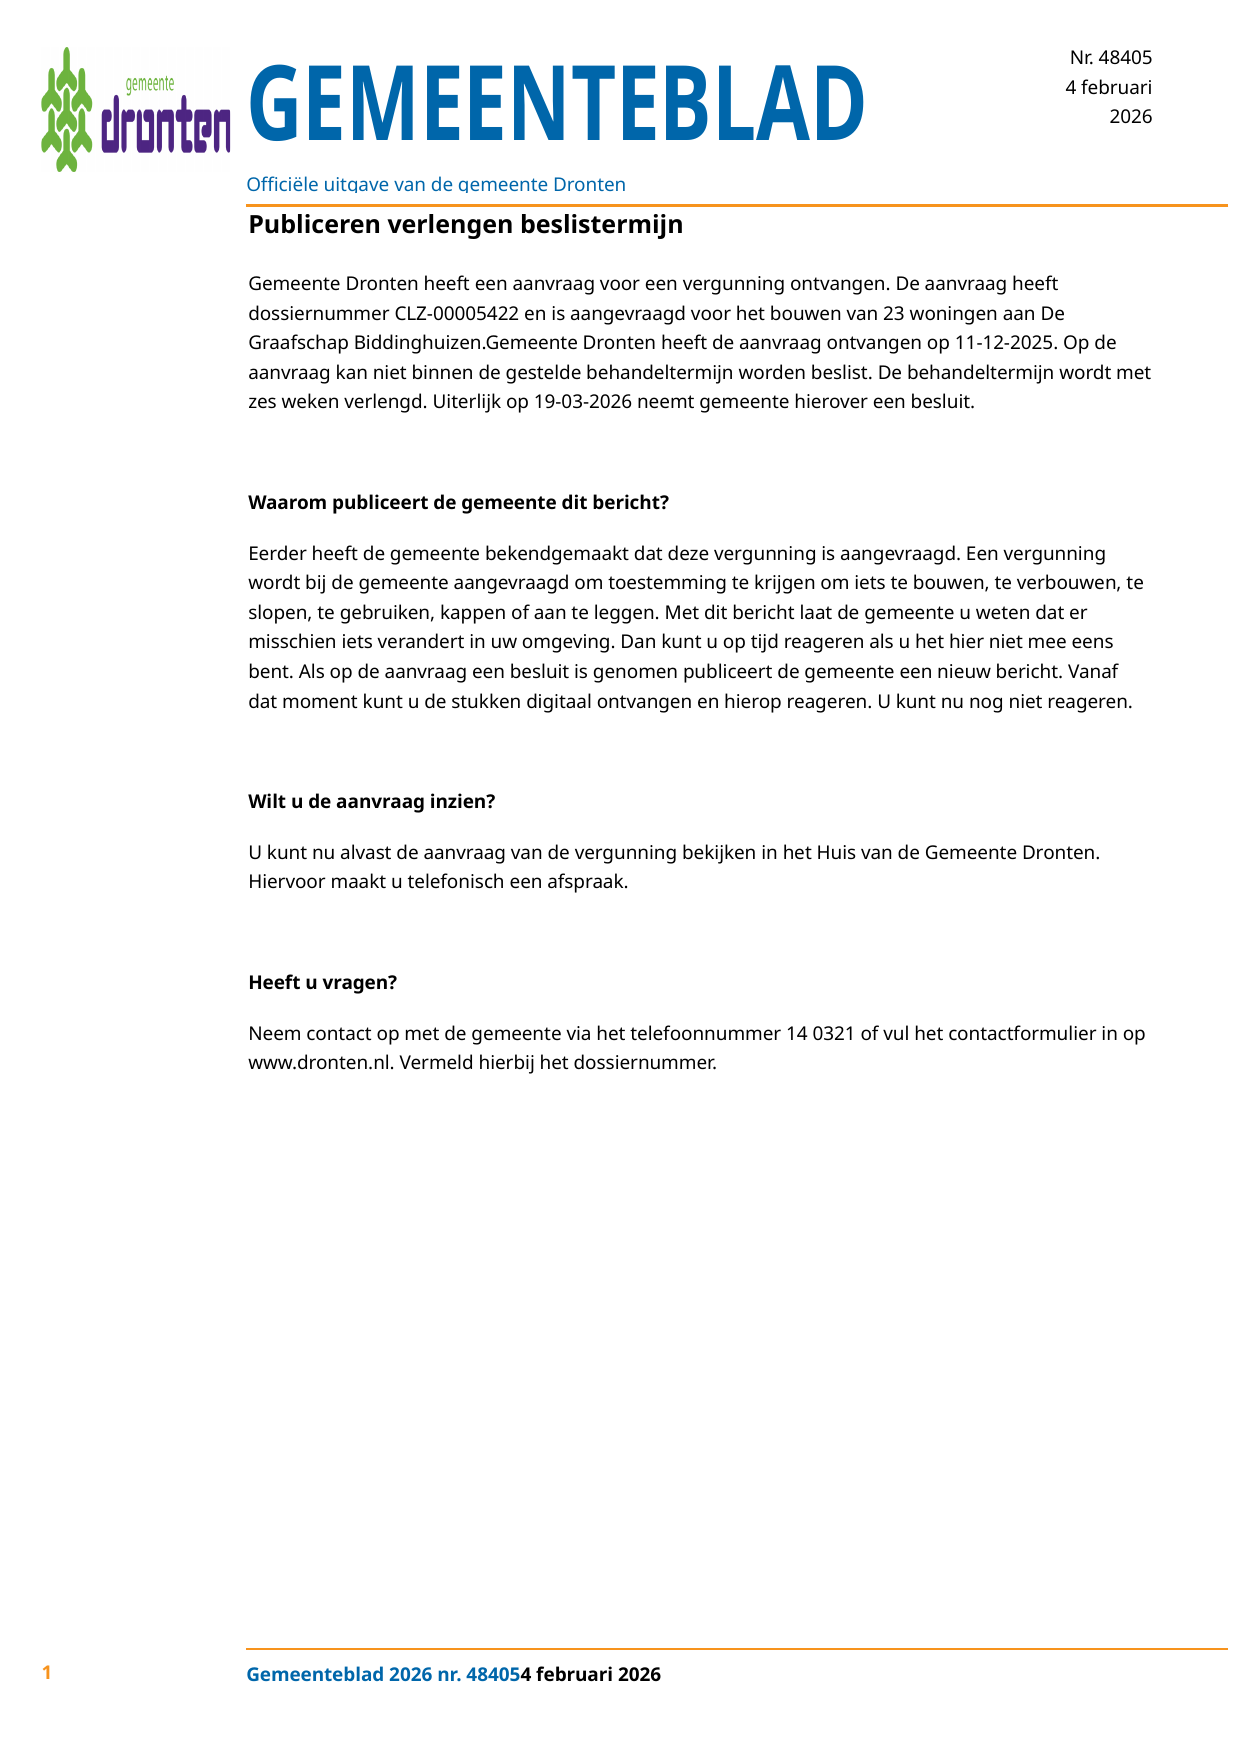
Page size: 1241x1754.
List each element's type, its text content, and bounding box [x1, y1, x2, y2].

text U kunt nu alvast de aanvraag van de vergunning bekijken in het Huis van de Gemeente Dronten. Hiervoor maakt u telefonisch een afspraak. [248, 839, 1152, 894]
text Publiceren verlengen beslistermijn [248, 207, 1152, 241]
text Neem contact op met de gemeente via het telefoonnummer 14 0321 of vul het contactformulier in op www.dronten.nl. Vermeld hierbij het dossiernummer. [248, 1020, 1152, 1075]
text Gemeente Dronten heeft een aanvraag voor een vergunning ontvangen. De aanvraag heeft dossiernummer CLZ-00005422 en is aangevraagd voor het bouwen van 23 woningen aan De Graafschap Biddinghuizen.Gemeente Dronten heeft de aanvraag ontvangen op 11-12-2025. Op de aanvraag kan niet binnen de gestelde behandeltermijn worden beslist. De behandeltermijn wordt met zes weken verlengd. Uiterlijk op 19-03-2026 neemt gemeente hierover een besluit. [248, 270, 1152, 414]
picture [41, 47, 231, 172]
text Heeft u vragen? [248, 969, 1152, 995]
text Waarom publiceert de gemeente dit bericht? [248, 489, 1152, 515]
text Wilt u de aanvraag inzien? [248, 789, 1152, 814]
text Eerder heeft de gemeente bekendgemaakt dat deze vergunning is aangevraagd. Een vergunning wordt bij de gemeente aangevraagd om toestemming te krijgen om iets te bouwen, te verbouwen, te slopen, te gebruiken, kappen of aan te leggen. Met dit bericht laat de gemeente u weten dat er misschien iets verandert in uw omgeving. Dan kunt u op tijd reageren als u het hier niet mee eens bent. Als op de aanvraag een besluit is genomen publiceert de gemeente een nieuw bericht. Vanaf dat moment kunt u de stukken digitaal ontvangen en hierop reageren. U kunt nu nog niet reageren. [248, 540, 1152, 713]
